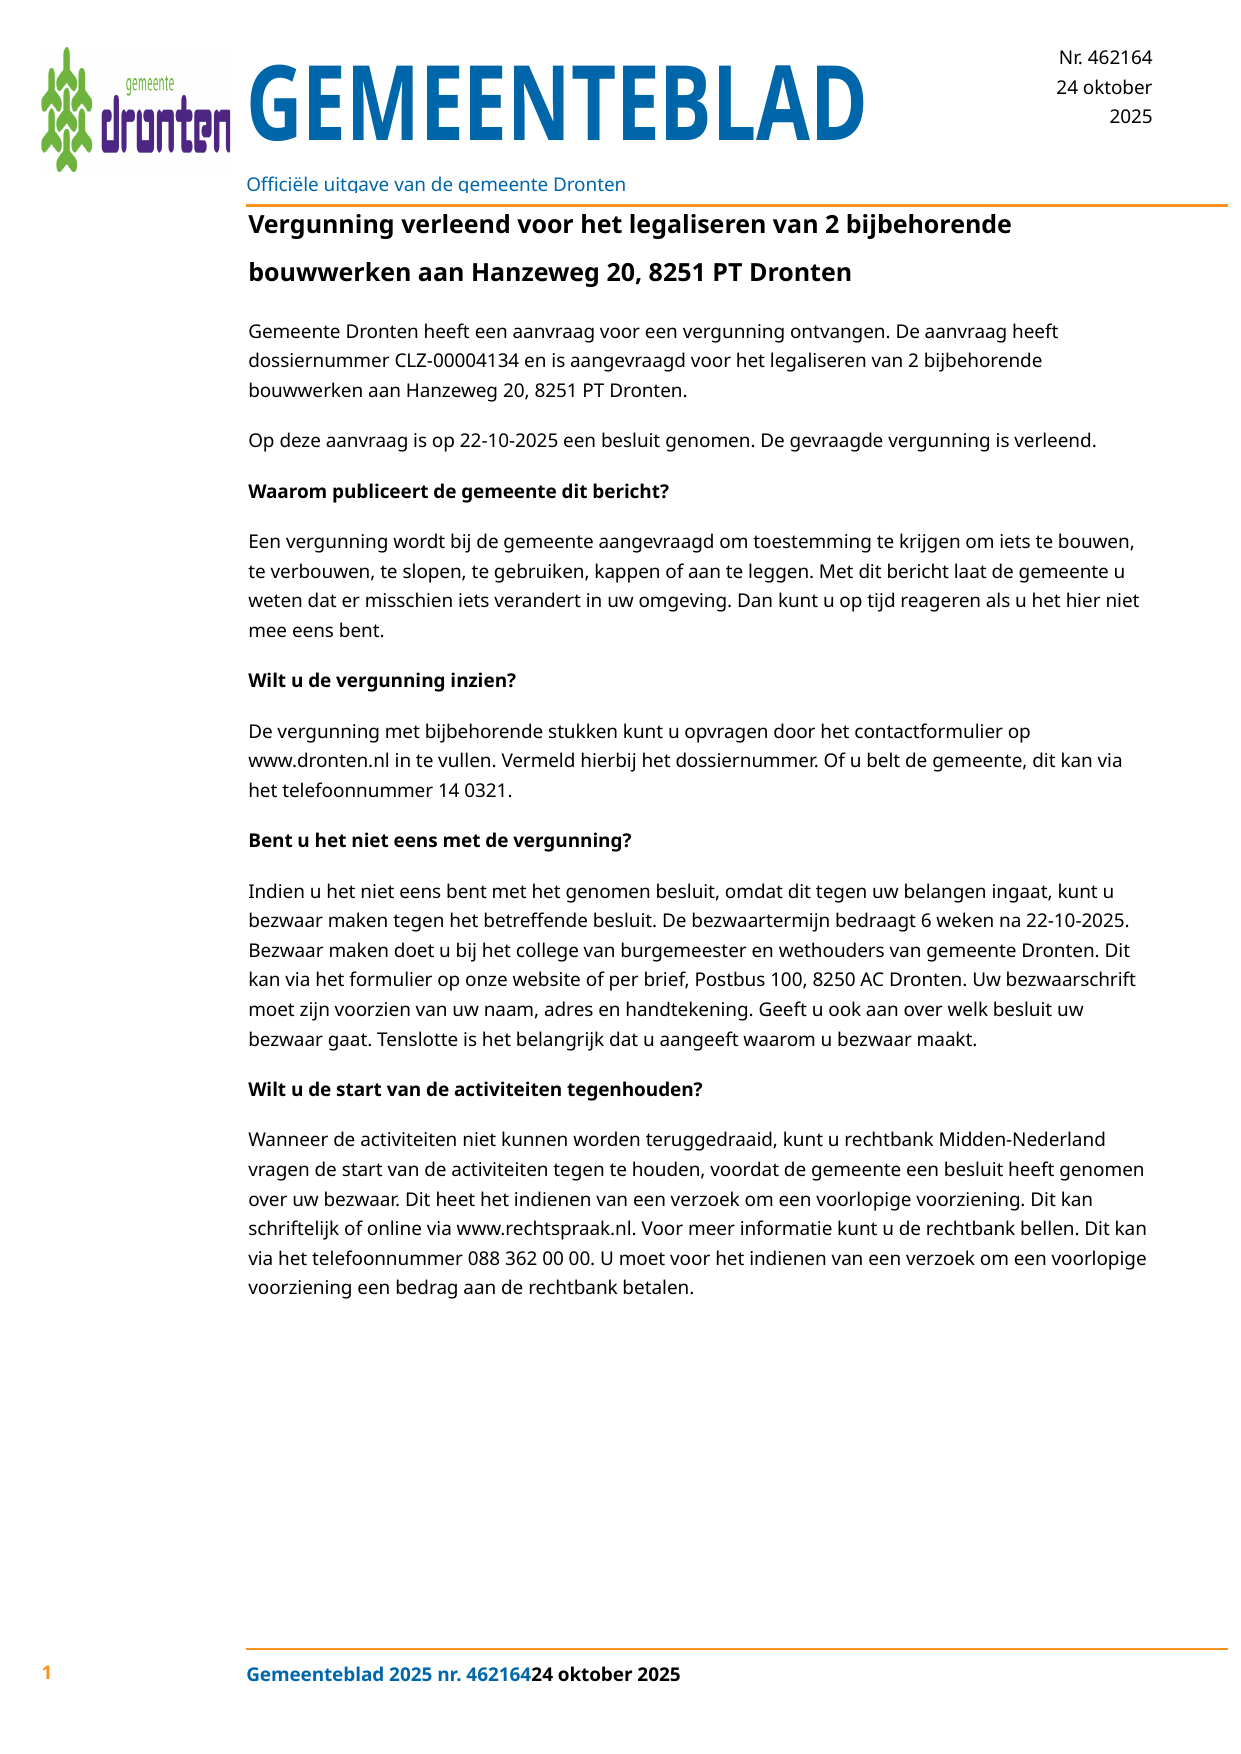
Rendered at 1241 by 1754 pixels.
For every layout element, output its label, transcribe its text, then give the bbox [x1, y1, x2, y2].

text Op deze aanvraag is op 22-10-2025 een besluit genomen. De gevraagde vergunning is verleend. [248, 427, 1152, 453]
text Bent u het niet eens met de vergunning? [248, 827, 1152, 853]
picture [41, 47, 231, 172]
text Gemeente Dronten heeft een aanvraag voor een vergunning ontvangen. De aanvraag heeft dossiernummer CLZ-00004134 en is aangevraagd voor het legaliseren van 2 bijbehorende bouwwerken aan Hanzeweg 20, 8251 PT Dronten. [248, 318, 1152, 403]
text Waarom publiceert de gemeente dit bericht? [248, 478, 1152, 504]
text De vergunning met bijbehorende stukken kunt u opvragen door het contactformulier op www.dronten.nl in te vullen. Vermeld hierbij het dossiernummer. Of u belt de gemeente, dit kan via het telefoonnummer 14 0321. [248, 718, 1152, 803]
text Wanneer de activiteiten niet kunnen worden teruggedraaid, kunt u rechtbank Midden-Nederland vragen de start van de activiteiten tegen te houden, voordat de gemeente een besluit heeft genomen over uw bezwaar. Dit heet het indienen van een verzoek om een voorlopige voorziening. Dit kan schriftelijk of online via www.rechtspraak.nl. Voor meer informatie kunt u de rechtbank bellen. Dit kan via het telefoonnummer 088 362 00 00. U moet voor het indienen van een verzoek om een voorlopige voorziening een bedrag aan de rechtbank betalen. [248, 1127, 1152, 1300]
text Een vergunning wordt bij de gemeente aangevraagd om toestemming te krijgen om iets te bouwen, te verbouwen, te slopen, te gebruiken, kappen of aan te leggen. Met dit bericht laat de gemeente u weten dat er misschien iets verandert in uw omgeving. Dan kunt u op tijd reageren als u het hier niet mee eens bent. [248, 528, 1152, 643]
text Wilt u de start van de activiteiten tegenhouden? [248, 1076, 1152, 1102]
text Indien u het niet eens bent met het genomen besluit, omdat dit tegen uw belangen ingaat, kunt u bezwaar maken tegen het betreffende besluit. De bezwaartermijn bedraagt 6 weken na 22-10-2025. Bezwaar maken doet u bij het college van burgemeester en wethouders van gemeente Dronten. Dit kan via het formulier op onze website of per brief, Postbus 100, 8250 AC Dronten. Uw bezwaarschrift moet zijn voorzien van uw naam, adres en handtekening. Geeft u ook aan over welk besluit uw bezwaar gaat. Tenslotte is het belangrijk dat u aangeeft waarom u bezwaar maakt. [248, 878, 1152, 1052]
text Wilt u de vergunning inzien? [248, 667, 1152, 693]
text Vergunning verleend voor het legaliseren van 2 bijbehorende bouwwerken aan Hanzeweg 20, 8251 PT Dronten [248, 207, 1152, 288]
